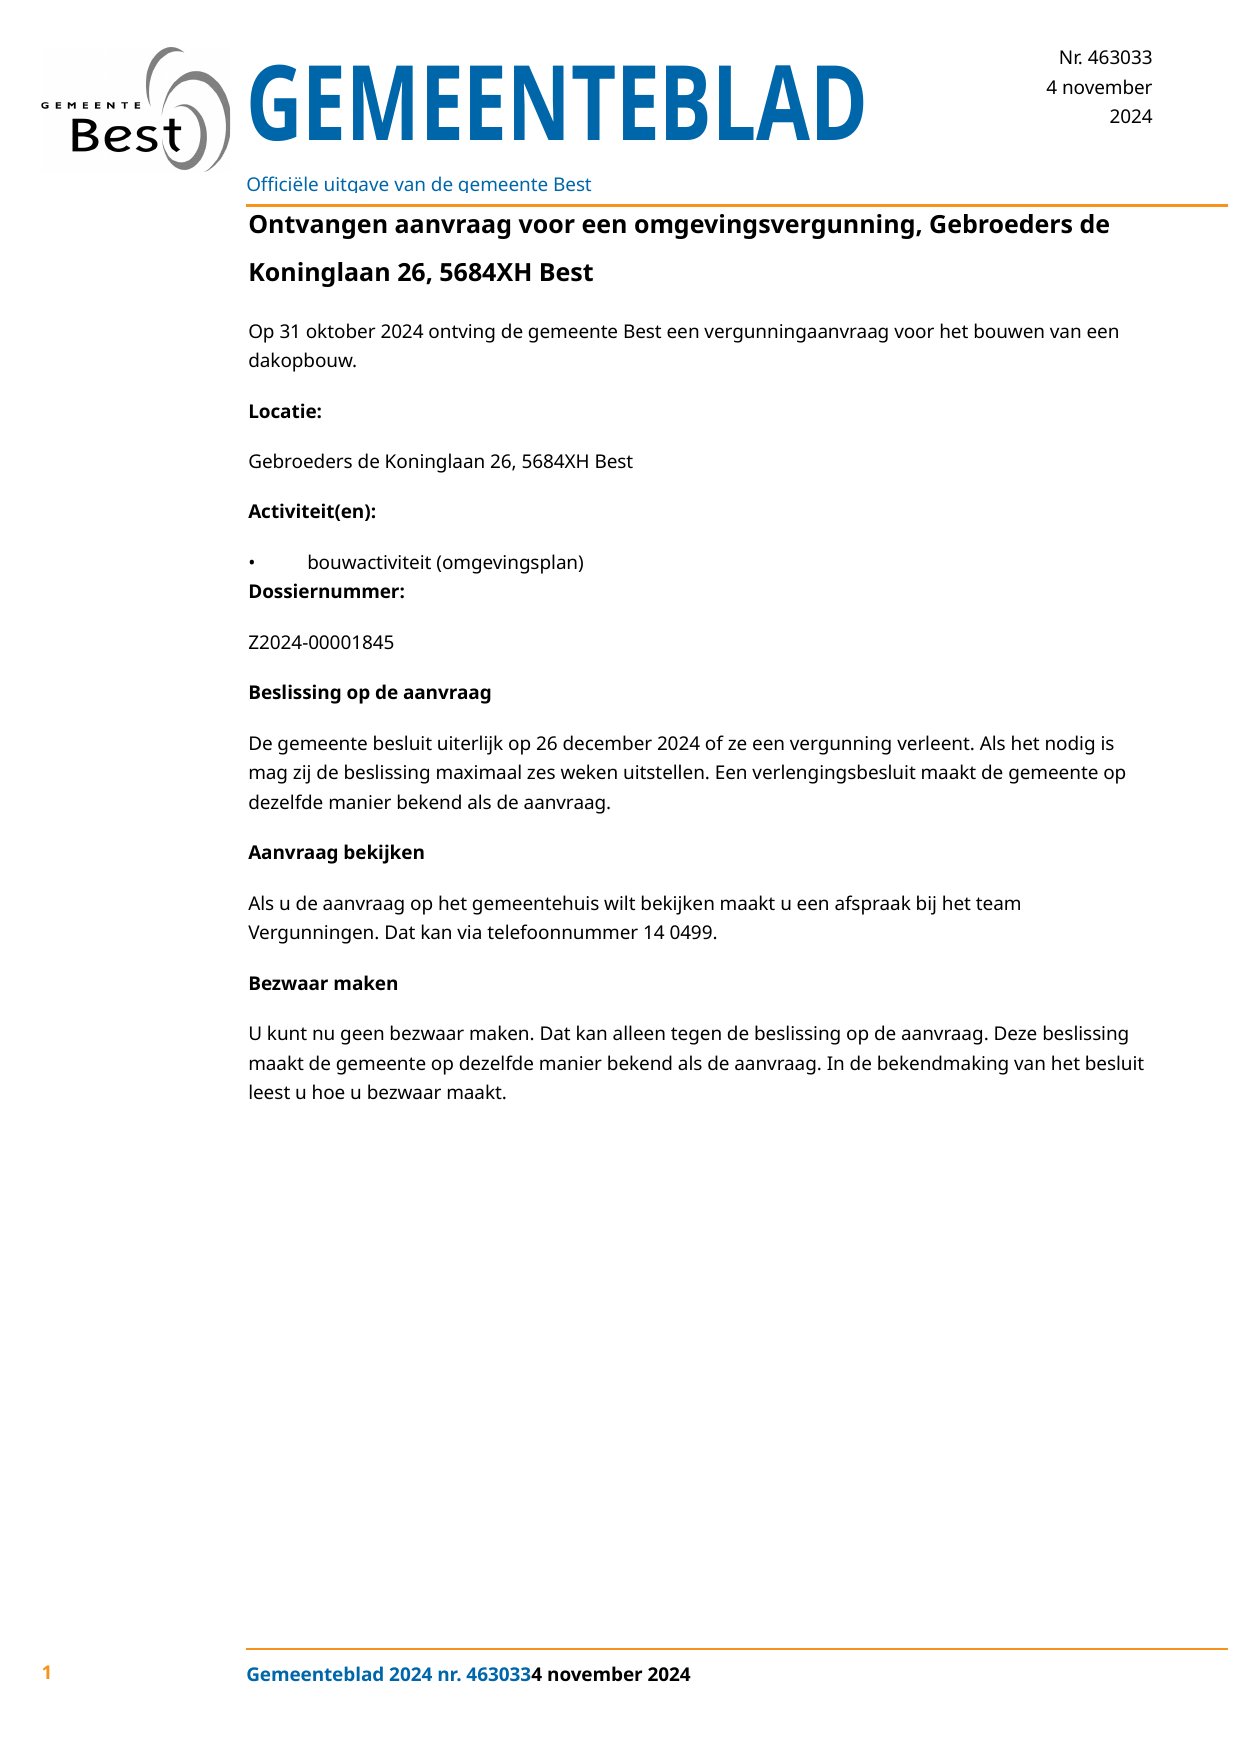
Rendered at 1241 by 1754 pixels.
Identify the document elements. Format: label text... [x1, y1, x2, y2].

text Beslissing op de aanvraag [248, 679, 1152, 705]
text Locatie: [248, 398, 1152, 424]
text Gebroeders de Koninglaan 26, 5684XH Best [248, 448, 1152, 474]
text Als u de aanvraag op het gemeentehuis wilt bekijken maakt u een afspraak bij het team Vergunningen. Dat kan via telefoonnummer 14 0499. [248, 890, 1152, 945]
picture [41, 47, 231, 172]
text Bezwaar maken [248, 970, 1152, 996]
text De gemeente besluit uiterlijk op 26 december 2024 of ze een vergunning verleent. Als het nodig is mag zij de beslissing maximaal zes weken uitstellen. Een verlengingsbesluit maakt de gemeente op dezelfde manier bekend als de aanvraag. [248, 730, 1152, 815]
text Activiteit(en): [248, 499, 1152, 524]
text U kunt nu geen bezwaar maken. Dat kan alleen tegen de beslissing op de aanvraag. Deze beslissing maakt de gemeente op dezelfde manier bekend als de aanvraag. In de bekendmaking van het besluit leest u hoe u bezwaar maakt. [248, 1020, 1152, 1105]
text Z2024-00001845 [248, 629, 1152, 655]
text Ontvangen aanvraag voor een omgevingsvergunning, Gebroeders de Koninglaan 26, 5684XH Best [248, 207, 1152, 288]
text Dossiernummer: [248, 579, 1152, 604]
text Op 31 oktober 2024 ontving de gemeente Best een vergunningaanvraag voor het bouwen van een dakopbouw. [248, 318, 1152, 373]
text Aanvraag bekijken [248, 839, 1152, 865]
list bouwactiviteit (omgevingsplan) [248, 549, 1152, 575]
